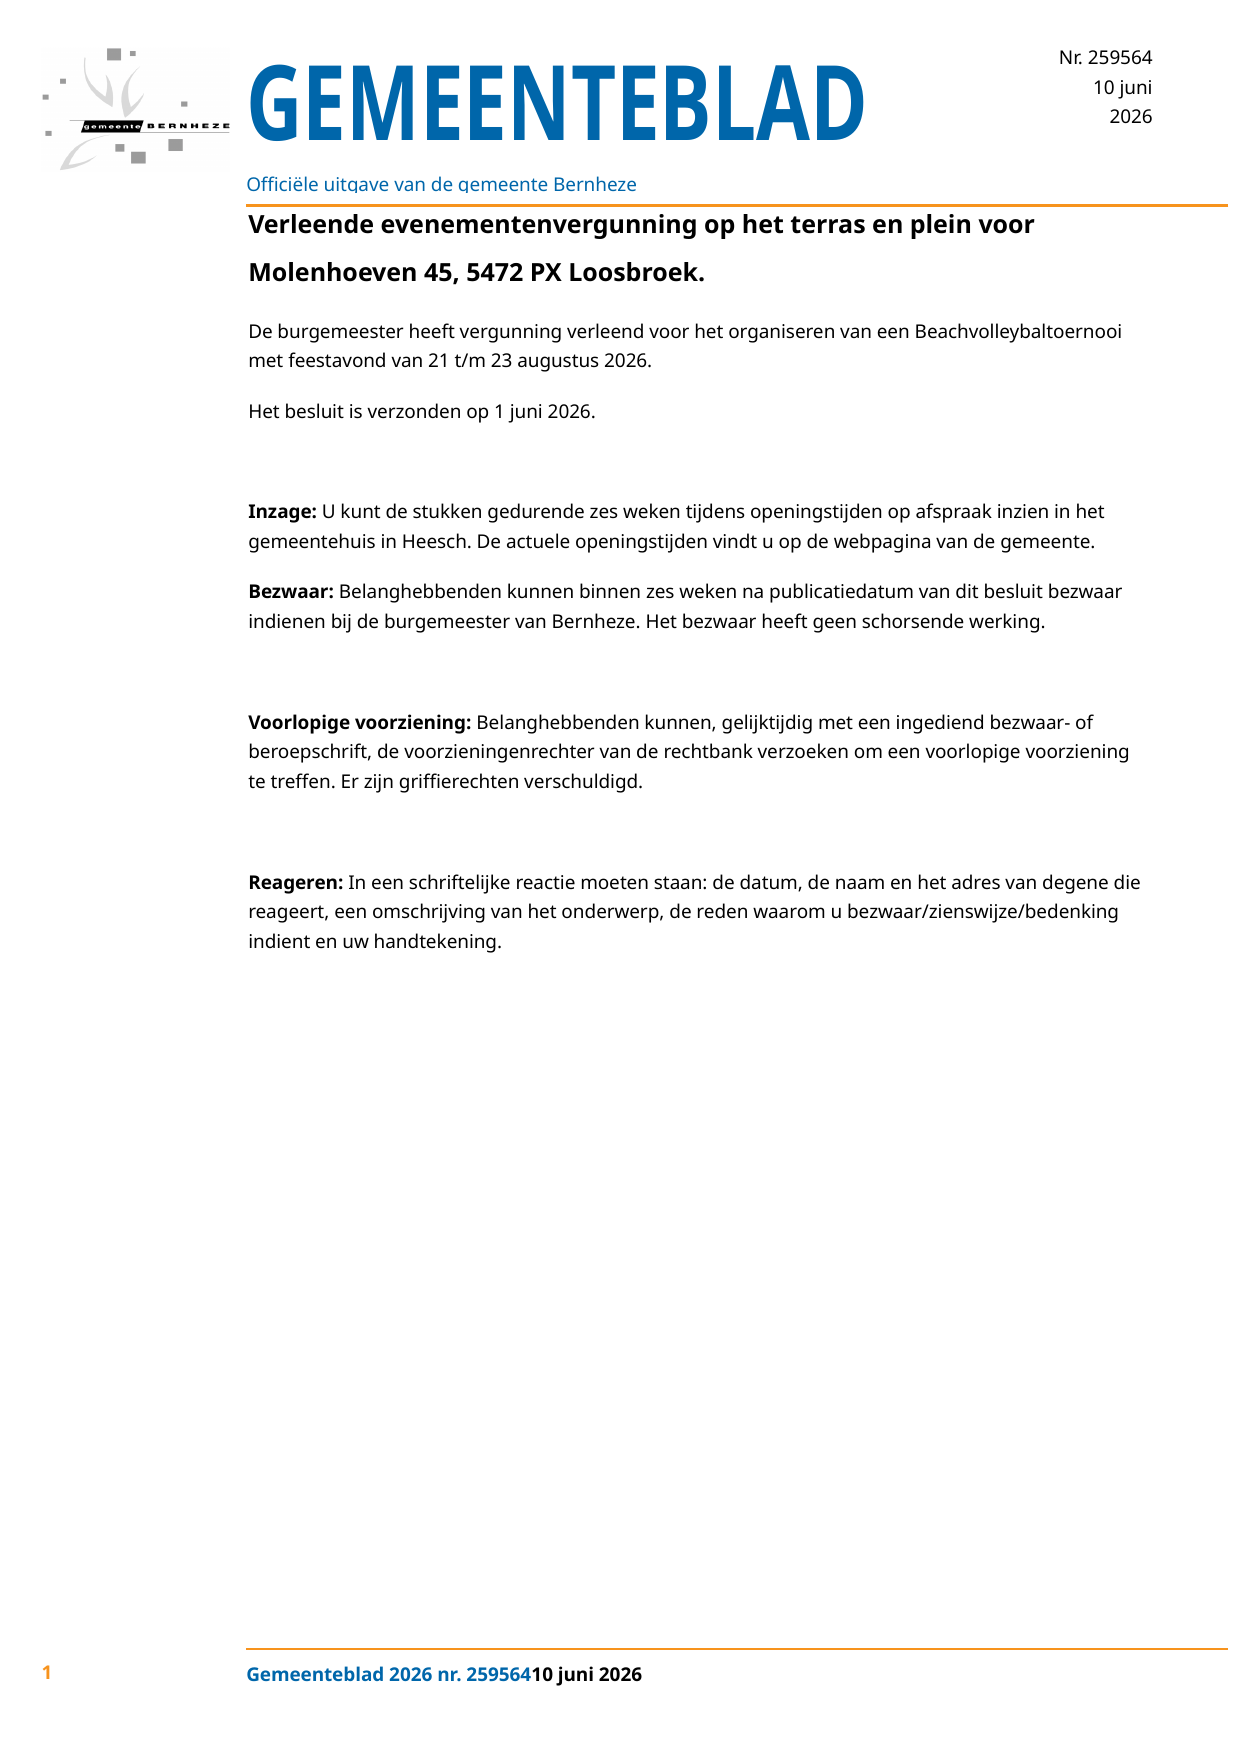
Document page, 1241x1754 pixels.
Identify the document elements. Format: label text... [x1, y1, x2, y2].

text Verleende evenementenvergunning op het terras en plein voor Molenhoeven 45, 5472 PX Loosbroek. [248, 207, 1152, 288]
text Reageren: In een schriftelijke reactie moeten staan: de datum, de naam en het adres van degene die reageert, een omschrijving van het onderwerp, de reden waarom u bezwaar/zienswijze/bedenking indient en uw handtekening. [248, 869, 1152, 954]
text Het besluit is verzonden op 1 juni 2026. [248, 398, 1152, 424]
picture [41, 47, 231, 172]
text Voorlopige voorziening: Belanghebbenden kunnen, gelijktijdig met een ingediend bezwaar- of beroepschrift, de voorzieningenrechter van de rechtbank verzoeken om een voorlopige voorziening te treffen. Er zijn griffierechten verschuldigd. [248, 709, 1152, 794]
text Bezwaar: Belanghebbenden kunnen binnen zes weken na publicatiedatum van dit besluit bezwaar indienen bij de burgemeester van Bernheze. Het bezwaar heeft geen schorsende werking. [248, 579, 1152, 634]
text De burgemeester heeft vergunning verleend voor het organiseren van een Beachvolleybaltoernooi met feestavond van 21 t/m 23 augustus 2026. [248, 318, 1152, 373]
text Inzage: U kunt de stukken gedurende zes weken tijdens openingstijden op afspraak inzien in het gemeentehuis in Heesch. De actuele openingstijden vindt u op de webpagina van de gemeente. [248, 499, 1152, 554]
